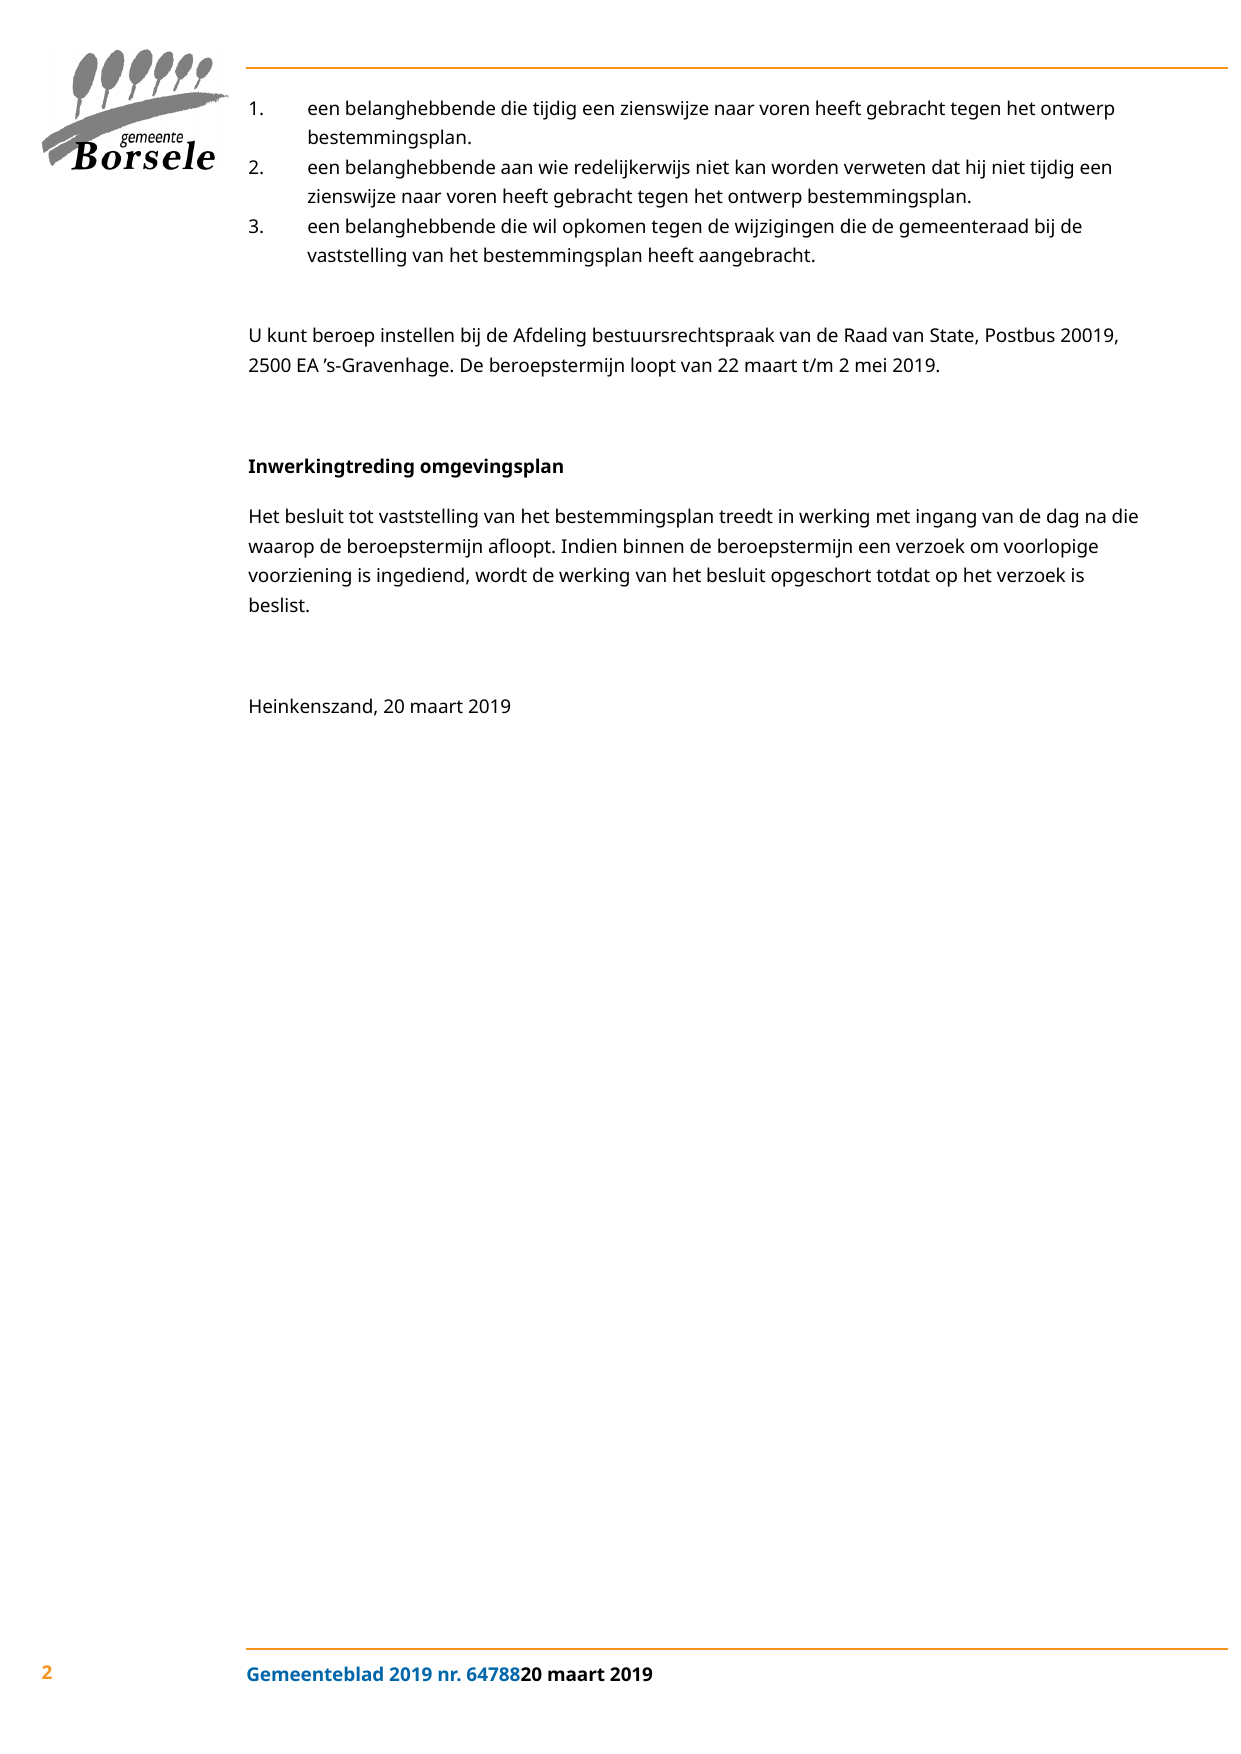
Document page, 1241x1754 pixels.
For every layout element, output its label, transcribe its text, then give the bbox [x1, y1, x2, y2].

text Inwerkingtreding omgevingsplan [248, 453, 1152, 479]
text U kunt beroep instellen bij de Afdeling bestuursrechtspraak van de Raad van State, Postbus 20019, 2500 EA ’s-Gravenhage. De beroepstermijn loopt van 22 maart t/m 2 mei 2019. [248, 323, 1152, 378]
list een belanghebbende aan wie redelijkerwijs niet kan worden verweten dat hij niet tijdig een zienswijze naar voren heeft gebracht tegen het ontwerp bestemmingsplan. [248, 154, 1152, 209]
list een belanghebbende die tijdig een zienswijze naar voren heeft gebracht tegen het ontwerp bestemmingsplan. [248, 95, 1152, 150]
text Heinkenszand, 20 maart 2019 [248, 693, 1152, 719]
list een belanghebbende die wil opkomen tegen de wijzigingen die de gemeenteraad bij de vaststelling van het bestemmingsplan heeft aangebracht. [248, 213, 1152, 268]
picture [41, 47, 231, 172]
text Het besluit tot vaststelling van het bestemmingsplan treedt in werking met ingang van de dag na die waarop de beroepstermijn afloopt. Indien binnen de beroepstermijn een verzoek om voorlopige voorziening is ingediend, wordt de werking van het besluit opgeschort totdat op het verzoek is beslist. [248, 503, 1152, 618]
